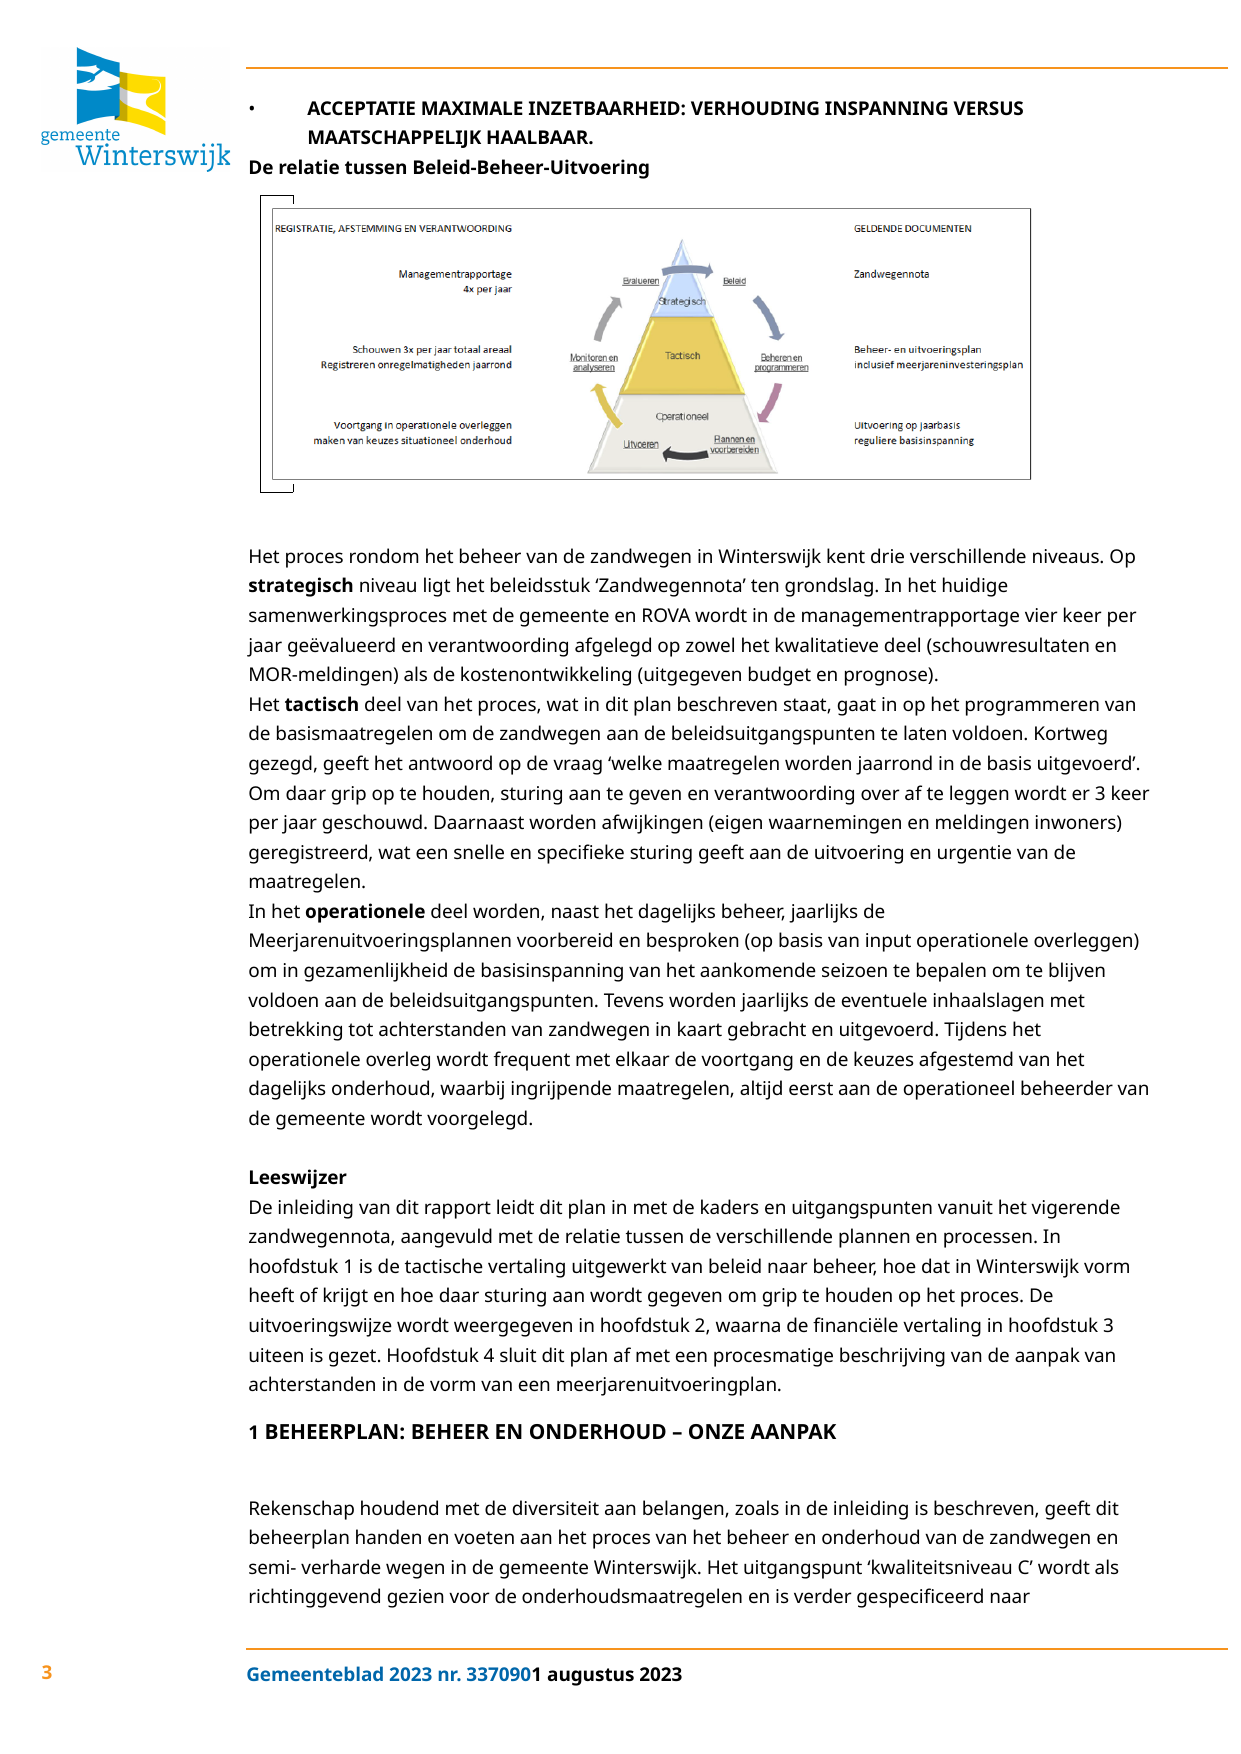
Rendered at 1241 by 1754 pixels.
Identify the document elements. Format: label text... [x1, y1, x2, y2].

text Het proces rondom het beheer van de zandwegen in Winterswijk kent drie verschillende niveaus. Op strategisch niveau ligt het beleidsstuk ‘Zandwegennota’ ten grondslag. In het huidige samenwerkingsproces met de gemeente en ROVA wordt in de managementrapportage vier keer per jaar geëvalueerd en verantwoording afgelegd op zowel het kwalitatieve deel (schouwresultaten en MOR-meldingen) als de kostenontwikkeling (uitgegeven budget en prognose). [248, 543, 1152, 687]
text De inleiding van dit rapport leidt dit plan in met de kaders en uitgangspunten vanuit het vigerende zandwegennota, aangevuld met de relatie tussen de verschillende plannen en processen. In hoofdstuk 1 is de tactische vertaling uitgewerkt van beleid naar beheer, hoe dat in Winterswijk vorm heeft of krijgt en hoe daar sturing aan wordt gegeven om grip te houden op het proces. De uitvoeringswijze wordt weergegeven in hoofdstuk 2, waarna de financiële vertaling in hoofdstuk 3 uiteen is gezet. Hoofdstuk 4 sluit dit plan af met een procesmatige beschrijving van de aanpak van achterstanden in de vorm van een meerjarenuitvoeringplan. [248, 1194, 1152, 1397]
text Rekenschap houdend met de diversiteit aan belangen, zoals in de inleiding is beschreven, geeft dit beheerplan handen en voeten aan het proces van het beheer en onderhoud van de zandwegen en semi- verharde wegen in de gemeente Winterswijk. Het uitgangspunt ‘kwaliteitsniveau C’ wordt als richtinggevend gezien voor de onderhoudsmaatregelen en is verder gespecificeerd naar [248, 1495, 1152, 1609]
text De relatie tussen Beleid-Beheer-Uitvoering [248, 154, 1152, 180]
text Het tactisch deel van het proces, wat in dit plan beschreven staat, gaat in op het programmeren van de basismaatregelen om de zandwegen aan de beleidsuitgangspunten te laten voldoen. Kortweg gezegd, geeft het antwoord op de vraag ‘welke maatregelen worden jaarrond in de basis uitgevoerd’. Om daar grip op te houden, sturing aan te geven en verantwoording over af te leggen wordt er 3 keer per jaar geschouwd. Daarnaast worden afwijkingen (eigen waarnemingen en meldingen inwoners) geregistreerd, wat een snelle en specifieke sturing geeft aan de uitvoering en urgentie van de maatregelen. [248, 691, 1152, 894]
text In het operationele deel worden, naast het dagelijks beheer, jaarlijks de Meerjarenuitvoeringsplannen voorbereid en besproken (op basis van input operationele overleggen) om in gezamenlijkheid de basisinspanning van het aankomende seizoen te bepalen om te blijven voldoen aan de beleidsuitgangspunten. Tevens worden jaarlijks de eventuele inhaalslagen met betrekking tot achterstanden van zandwegen in kaart gebracht en uitgevoerd. Tijdens het operationele overleg wordt frequent met elkaar de voortgang en de keuzes afgestemd van het dagelijks onderhoud, waarbij ingrijpende maatregelen, altijd eerst aan de operationeel beheerder van de gemeente wordt voorgelegd. [248, 898, 1152, 1131]
picture [225, 153, 231, 162]
text 1 BEHEERPLAN: BEHEER EN ONDERHOUD – ONZE AANPAK [248, 1417, 1152, 1445]
list ACCEPTATIE MAXIMALE INZETBAARHEID: VERHOUDING INSPANNING VERSUS MAATSCHAPPELIJK HAALBAAR. [248, 95, 1152, 150]
picture [41, 47, 231, 172]
text Leeswijzer [248, 1164, 1152, 1190]
picture [268, 204, 1036, 484]
